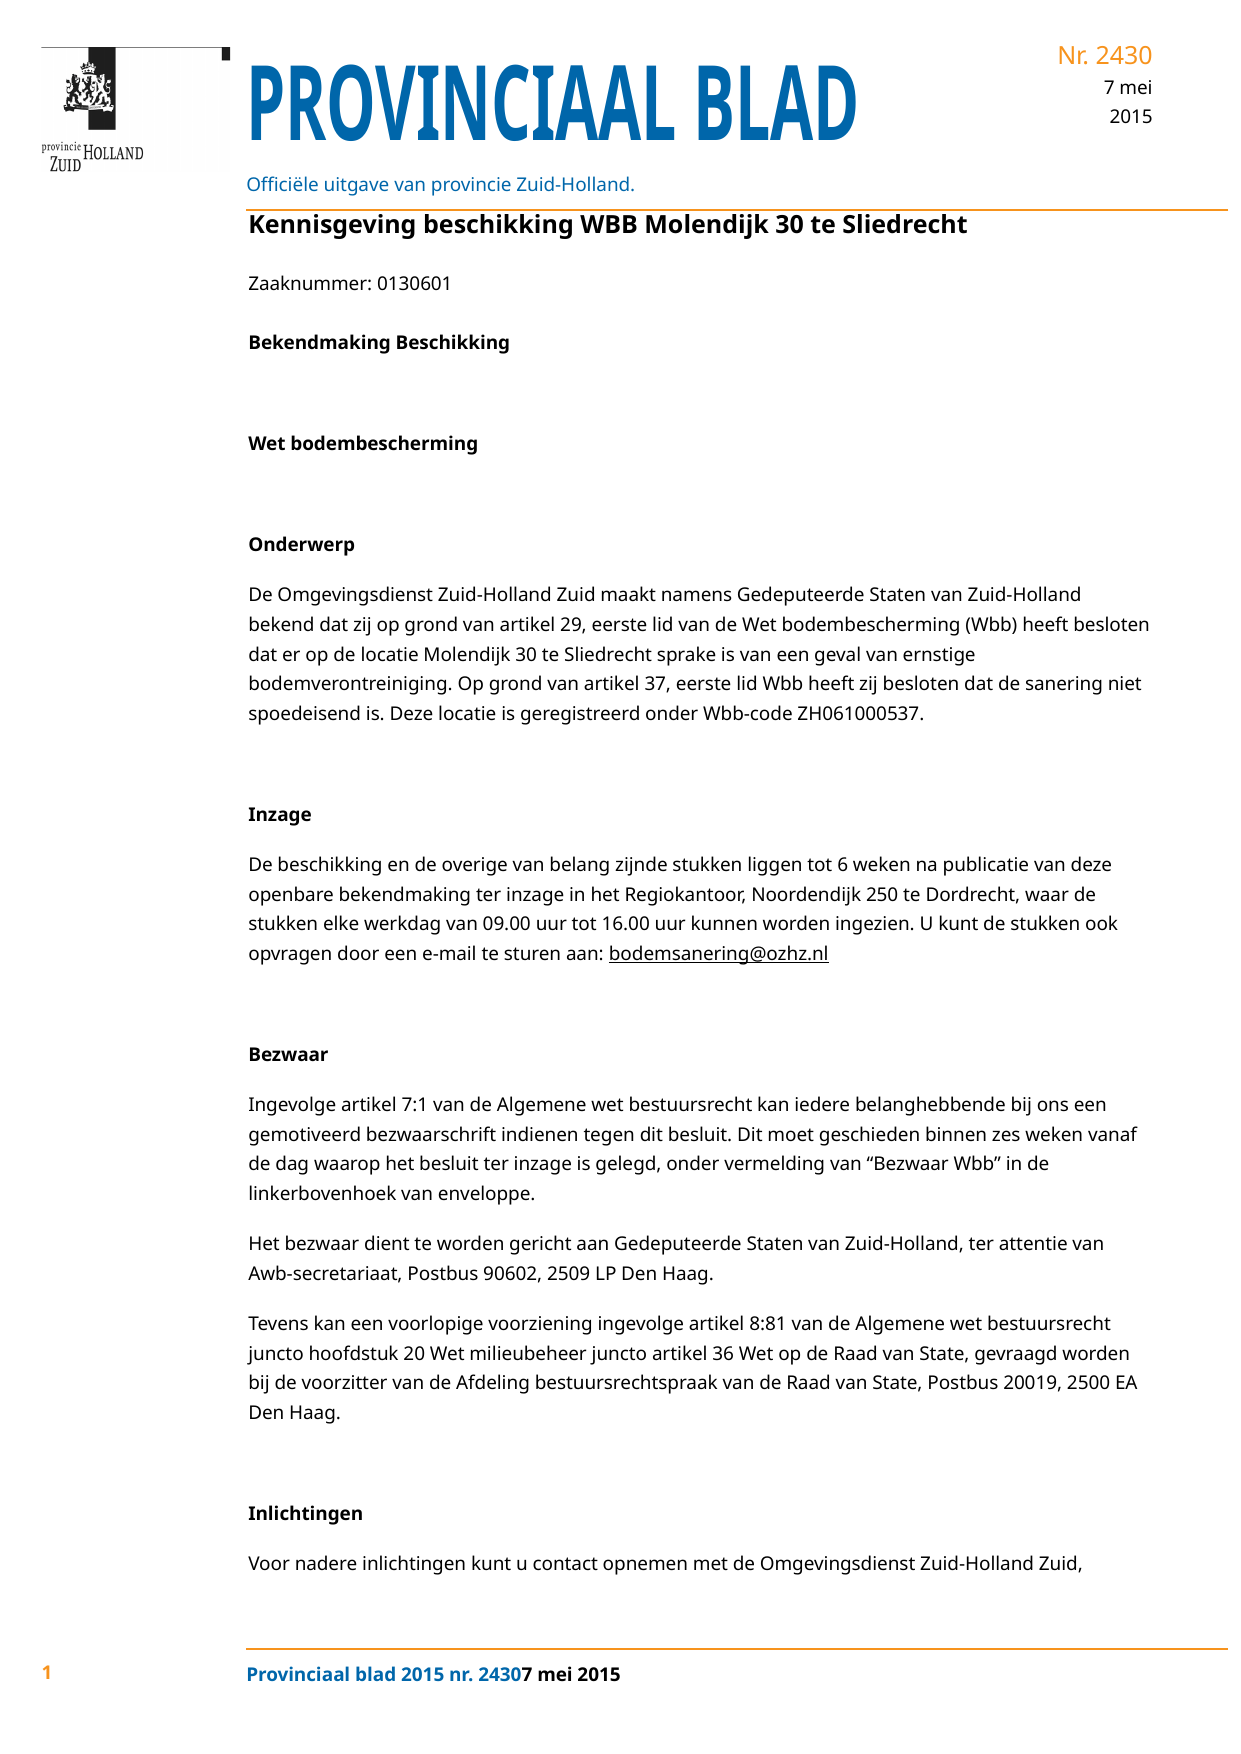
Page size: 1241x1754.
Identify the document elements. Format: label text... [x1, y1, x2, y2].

text Voor nadere inlichtingen kunt u contact opnemen met de Omgevingsdienst Zuid-Holland Zuid, [248, 1550, 1152, 1576]
text Kennisgeving beschikking WBB Molendijk 30 te Sliedrecht [248, 211, 1152, 241]
text De Omgevingsdienst Zuid-Holland Zuid maakt namens Gedeputeerde Staten van Zuid-Holland bekend dat zij op grond van artikel 29, eerste lid van de Wet bodembescherming (Wbb) heeft besloten dat er op de locatie Molendijk 30 te Sliedrecht sprake is van een geval van ernstige bodemverontreiniging. Op grond van artikel 37, eerste lid Wbb heeft zij besloten dat de sanering niet spoedeisend is. Deze locatie is geregistreerd onder Wbb-code ZH061000537. [248, 582, 1152, 726]
text De beschikking en de overige van belang zijnde stukken liggen tot 6 weken na publicatie van deze openbare bekendmaking ter inzage in het Regiokantoor, Noordendijk 250 te Dordrecht, waar de stukken elke werkdag van 09.00 uur tot 16.00 uur kunnen worden ingezien. U kunt de stukken ook opvragen door een e-mail te sturen aan: bodemsanering@ozhz.nl [248, 851, 1152, 966]
text Zaaknummer: 0130601 [248, 270, 1152, 296]
text Onderwerp [248, 531, 1152, 557]
text Het bezwaar dient te worden gericht aan Gedeputeerde Staten van Zuid-Holland, ter attentie van Awb-secretariaat, Postbus 90602, 2509 LP Den Haag. [248, 1230, 1152, 1286]
text Inlichtingen [248, 1500, 1152, 1526]
text Bezwaar [248, 1041, 1152, 1066]
text Wet bodembescherming [248, 430, 1152, 456]
text Tevens kan een voorlopige voorziening ingevolge artikel 8:81 van de Algemene wet bestuursrecht juncto hoofdstuk 20 Wet milieubeheer juncto artikel 36 Wet op de Raad van State, gevraagd worden bij de voorzitter van de Afdeling bestuursrechtspraak van de Raad van State, Postbus 20019, 2500 EA Den Haag. [248, 1310, 1152, 1425]
picture [41, 47, 231, 172]
text Inzage [248, 801, 1152, 826]
text Bekendmaking Beschikking [248, 329, 1152, 355]
text Ingevolge artikel 7:1 van de Algemene wet bestuursrecht kan iedere belanghebbende bij ons een gemotiveerd bezwaarschrift indienen tegen dit besluit. Dit moet geschieden binnen zes weken vanaf de dag waarop het besluit ter inzage is gelegd, onder vermelding van “Bezwaar Wbb” in de linkerbovenhoek van enveloppe. [248, 1091, 1152, 1206]
